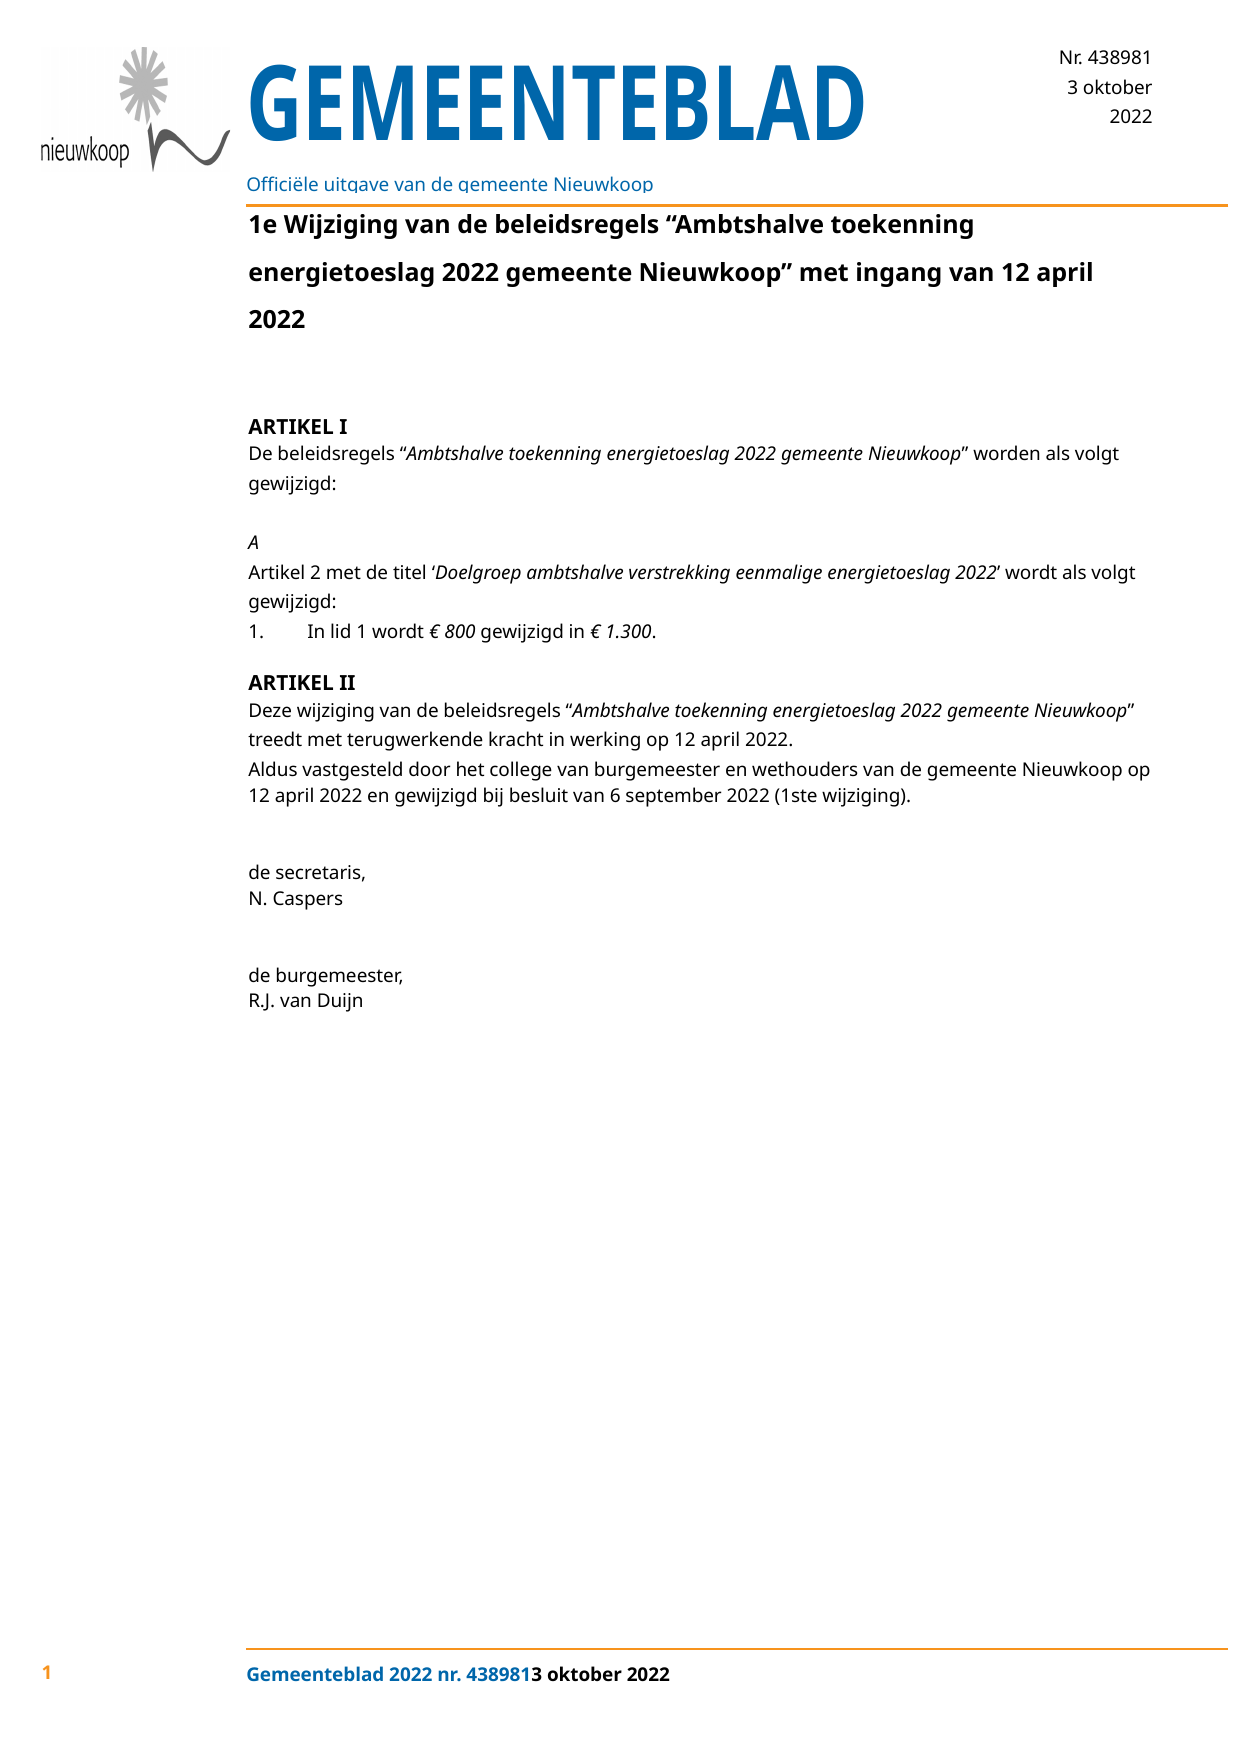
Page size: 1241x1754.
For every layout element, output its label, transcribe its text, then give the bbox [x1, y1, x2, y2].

text Aldus vastgesteld door het college van burgemeester en wethouders van de gemeente Nieuwkoop op 12 april 2022 en gewijzigd bij besluit van 6 september 2022 (1ste wijziging). [248, 756, 1152, 807]
list In lid 1 wordt € 800 gewijzigd in € 1.300. [248, 618, 1152, 644]
text ARTIKEL I [248, 412, 1152, 441]
text Artikel 2 met de titel ‘Doelgroep ambtshalve verstrekking eenmalige energietoeslag 2022’ wordt als volgt gewijzigd: [248, 559, 1152, 614]
text N. Caspers [248, 885, 1152, 910]
picture [41, 47, 231, 172]
text A [248, 529, 1152, 555]
text 1e Wijziging van de beleidsregels “Ambtshalve toekenning energietoeslag 2022 gemeente Nieuwkoop” met ingang van 12 april 2022 [248, 207, 1152, 336]
text de secretaris, [248, 859, 1152, 885]
text Deze wijziging van de beleidsregels “Ambtshalve toekenning energietoeslag 2022 gemeente Nieuwkoop” treedt met terugwerkende kracht in werking op 12 april 2022. [248, 697, 1152, 752]
text De beleidsregels “Ambtshalve toekenning energietoeslag 2022 gemeente Nieuwkoop” worden als volgt gewijzigd: [248, 441, 1152, 496]
text ARTIKEL II [248, 668, 1152, 697]
text R.J. van Duijn [248, 988, 1152, 1013]
text de burgemeester, [248, 962, 1152, 988]
